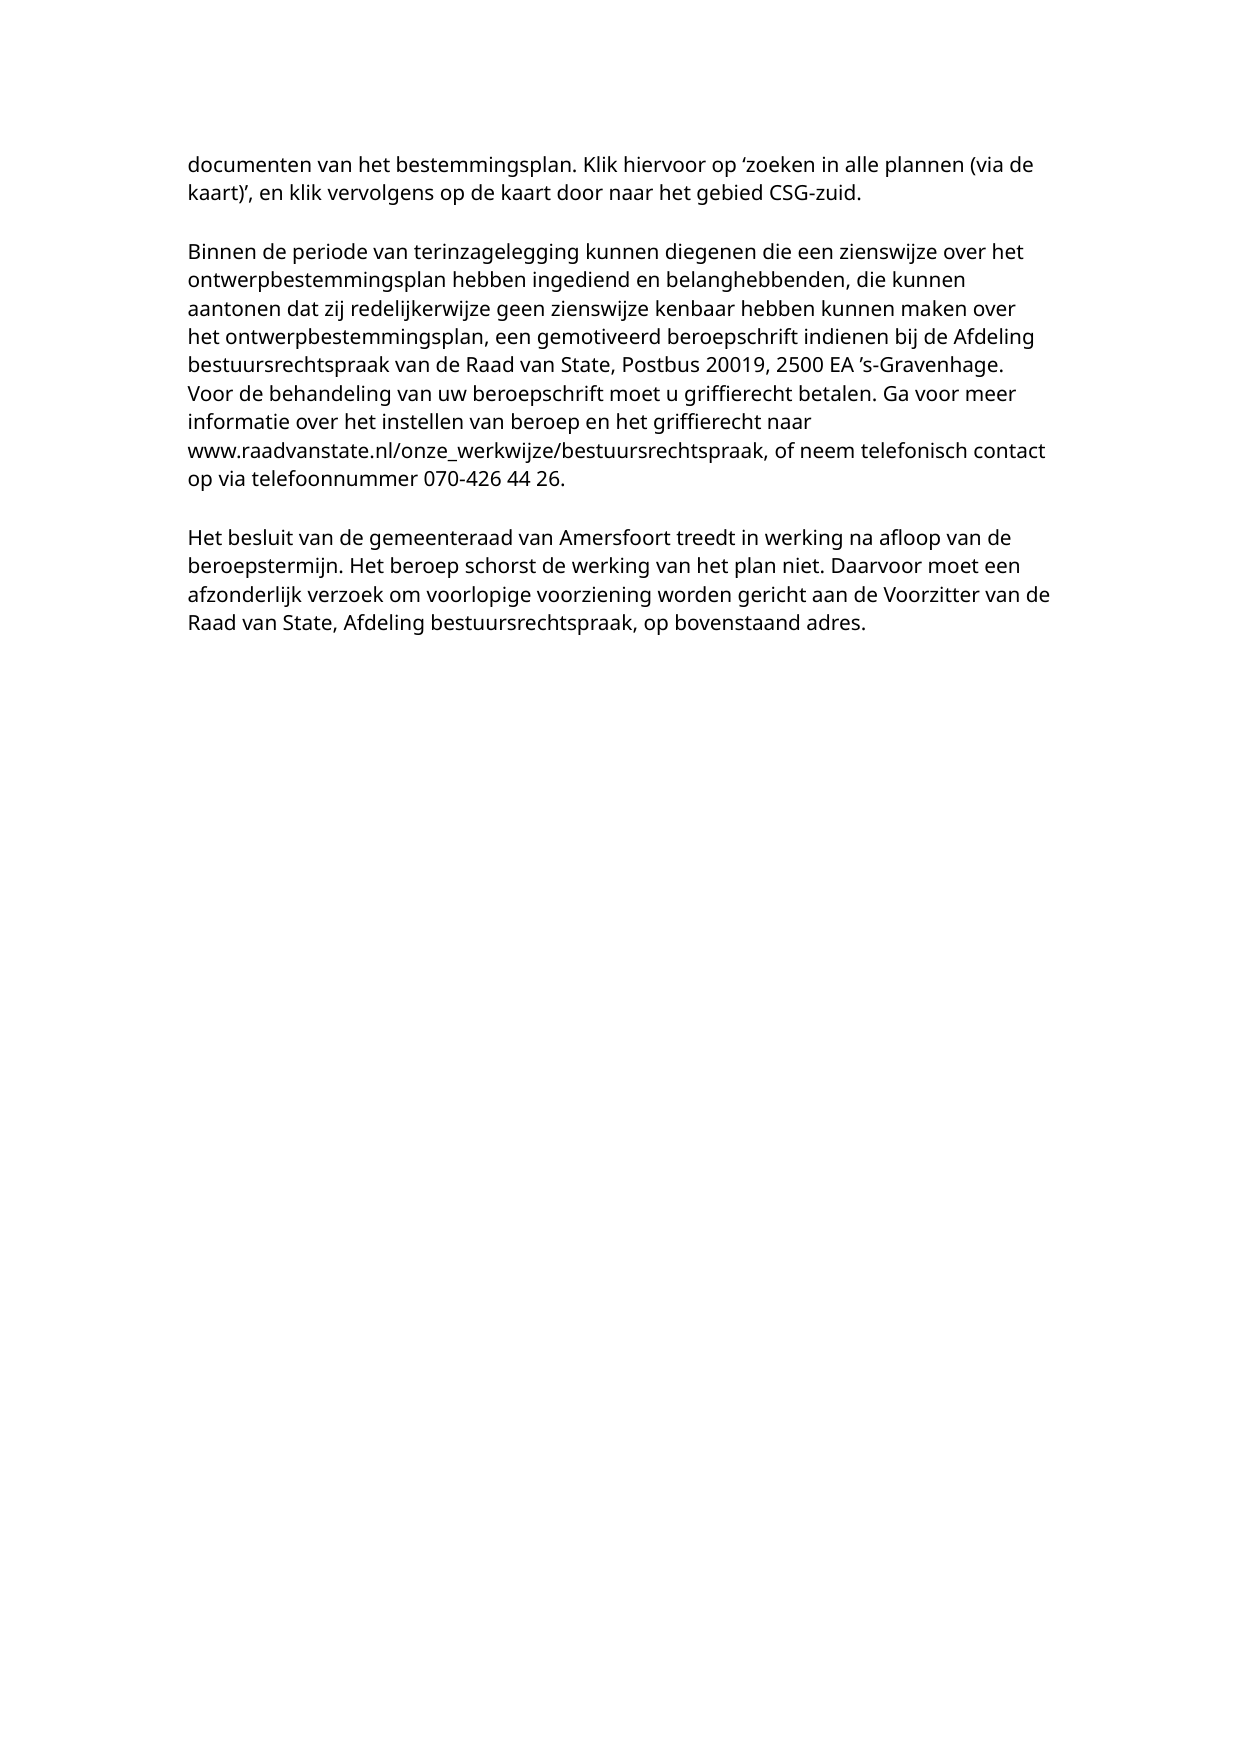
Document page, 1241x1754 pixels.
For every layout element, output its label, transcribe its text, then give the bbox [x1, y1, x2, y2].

text Het besluit van de gemeenteraad van Amersfoort treedt in werking na afloop van de beroepstermijn. Het beroep schorst de werking van het plan niet. Daarvoor moet een afzonderlijk verzoek om voorlopige voorziening worden gericht aan de Voorzitter van de Raad van State, Afdeling bestuursrechtspraak, op bovenstaand adres. [187, 523, 1053, 637]
text Binnen de periode van terinzagelegging kunnen diegenen die een zienswijze over het ontwerpbestemmingsplan hebben ingediend en belanghebbenden, die kunnen aantonen dat zij redelijkerwijze geen zienswijze kenbaar hebben kunnen maken over het ontwerpbestemmingsplan, een gemotiveerd beroepschrift indienen bij de Afdeling bestuursrechtspraak van de Raad van State, Postbus 20019, 2500 EA ’s-Gravenhage. Voor de behandeling van uw beroepschrift moet u griffierecht betalen. Ga voor meer informatie over het instellen van beroep en het griffierecht naar www.raadvanstate.nl/onze_werkwijze/bestuursrechtspraak, of neem telefonisch contact op via telefoonnummer 070-426 44 26. [187, 237, 1053, 493]
text documenten van het bestemmingsplan. Klik hiervoor op ‘zoeken in alle plannen (via de kaart)’, en klik vervolgens op de kaart door naar het gebied CSG-zuid. [187, 150, 1053, 207]
